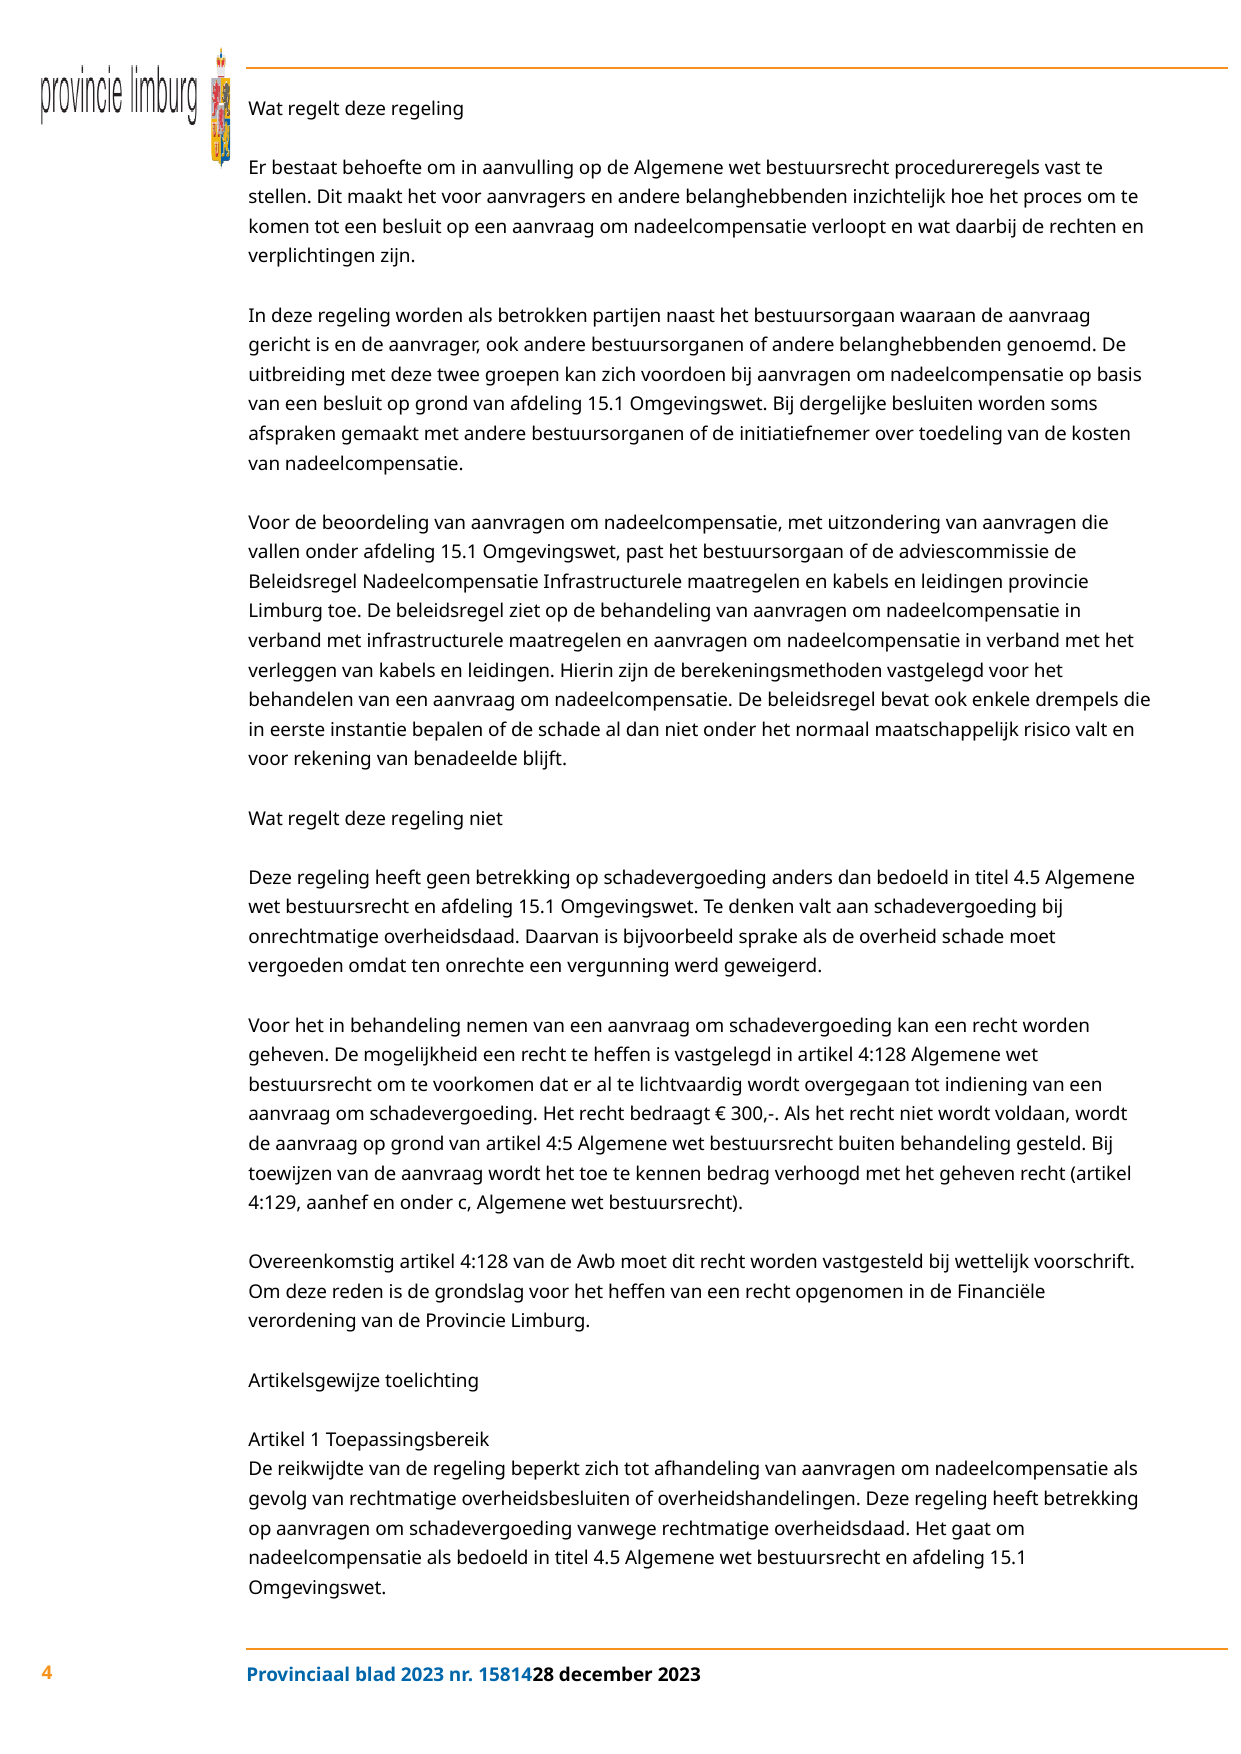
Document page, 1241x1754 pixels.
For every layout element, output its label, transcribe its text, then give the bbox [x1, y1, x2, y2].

text Deze regeling heeft geen betrekking op schadevergoeding anders dan bedoeld in titel 4.5 Algemene wet bestuursrecht en afdeling 15.1 Omgevingswet. Te denken valt aan schadevergoeding bij onrechtmatige overheidsdaad. Daarvan is bijvoorbeeld sprake als de overheid schade moet vergoeden omdat ten onrechte een vergunning werd geweigerd. [248, 864, 1152, 978]
text Voor de beoordeling van aanvragen om nadeelcompensatie, met uitzondering van aanvragen die vallen onder afdeling 15.1 Omgevingswet, past het bestuursorgaan of de adviescommissie de Beleidsregel Nadeelcompensatie Infrastructurele maatregelen en kabels en leidingen provincie Limburg toe. De beleidsregel ziet op de behandeling van aanvragen om nadeelcompensatie in verband met infrastructurele maatregelen en aanvragen om nadeelcompensatie in verband met het verleggen van kabels en leidingen. Hierin zijn de berekeningsmethoden vastgelegd voor het behandelen van een aanvraag om nadeelcompensatie. De beleidsregel bevat ook enkele drempels die in eerste instantie bepalen of de schade al dan niet onder het normaal maatschappelijk risico valt en voor rekening van benadeelde blijft. [248, 509, 1152, 771]
text Wat regelt deze regeling [248, 95, 1152, 121]
text Overeenkomstig artikel 4:128 van de Awb moet dit recht worden vastgesteld bij wettelijk voorschrift. Om deze reden is de grondslag voor het heffen van een recht opgenomen in de Financiële verordening van de Provincie Limburg. [248, 1248, 1152, 1333]
picture [41, 47, 231, 172]
text In deze regeling worden als betrokken partijen naast het bestuursorgaan waaraan de aanvraag gericht is en de aanvrager, ook andere bestuursorganen of andere belanghebbenden genoemd. De uitbreiding met deze twee groepen kan zich voordoen bij aanvragen om nadeelcompensatie op basis van een besluit op grond van afdeling 15.1 Omgevingswet. Bij dergelijke besluiten worden soms afspraken gemaakt met andere bestuursorganen of de initiatiefnemer over toedeling van de kosten van nadeelcompensatie. [248, 302, 1152, 476]
text De reikwijdte van de regeling beperkt zich tot afhandeling van aanvragen om nadeelcompensatie als gevolg van rechtmatige overheidsbesluiten of overheidshandelingen. Deze regeling heeft betrekking op aanvragen om schadevergoeding vanwege rechtmatige overheidsdaad. Het gaat om nadeelcompensatie als bedoeld in titel 4.5 Algemene wet bestuursrecht en afdeling 15.1 Omgevingswet. [248, 1456, 1152, 1600]
text Wat regelt deze regeling niet [248, 805, 1152, 831]
text Artikelsgewijze toelichting [248, 1367, 1152, 1393]
text Er bestaat behoefte om in aanvulling op de Algemene wet bestuursrecht procedureregels vast te stellen. Dit maakt het voor aanvragers en andere belanghebbenden inzichtelijk hoe het proces om te komen tot een besluit op een aanvraag om nadeelcompensatie verloopt en wat daarbij de rechten en verplichtingen zijn. [248, 154, 1152, 268]
text Voor het in behandeling nemen van een aanvraag om schadevergoeding kan een recht worden geheven. De mogelijkheid een recht te heffen is vastgelegd in artikel 4:128 Algemene wet bestuursrecht om te voorkomen dat er al te lichtvaardig wordt overgegaan tot indiening van een aanvraag om schadevergoeding. Het recht bedraagt € 300,-. Als het recht niet wordt voldaan, wordt de aanvraag op grond van artikel 4:5 Algemene wet bestuursrecht buiten behandeling gesteld. Bij toewijzen van de aanvraag wordt het toe te kennen bedrag verhoogd met het geheven recht (artikel 4:129, aanhef en onder c, Algemene wet bestuursrecht). [248, 1012, 1152, 1215]
text Artikel 1 Toepassingsbereik [248, 1426, 1152, 1452]
